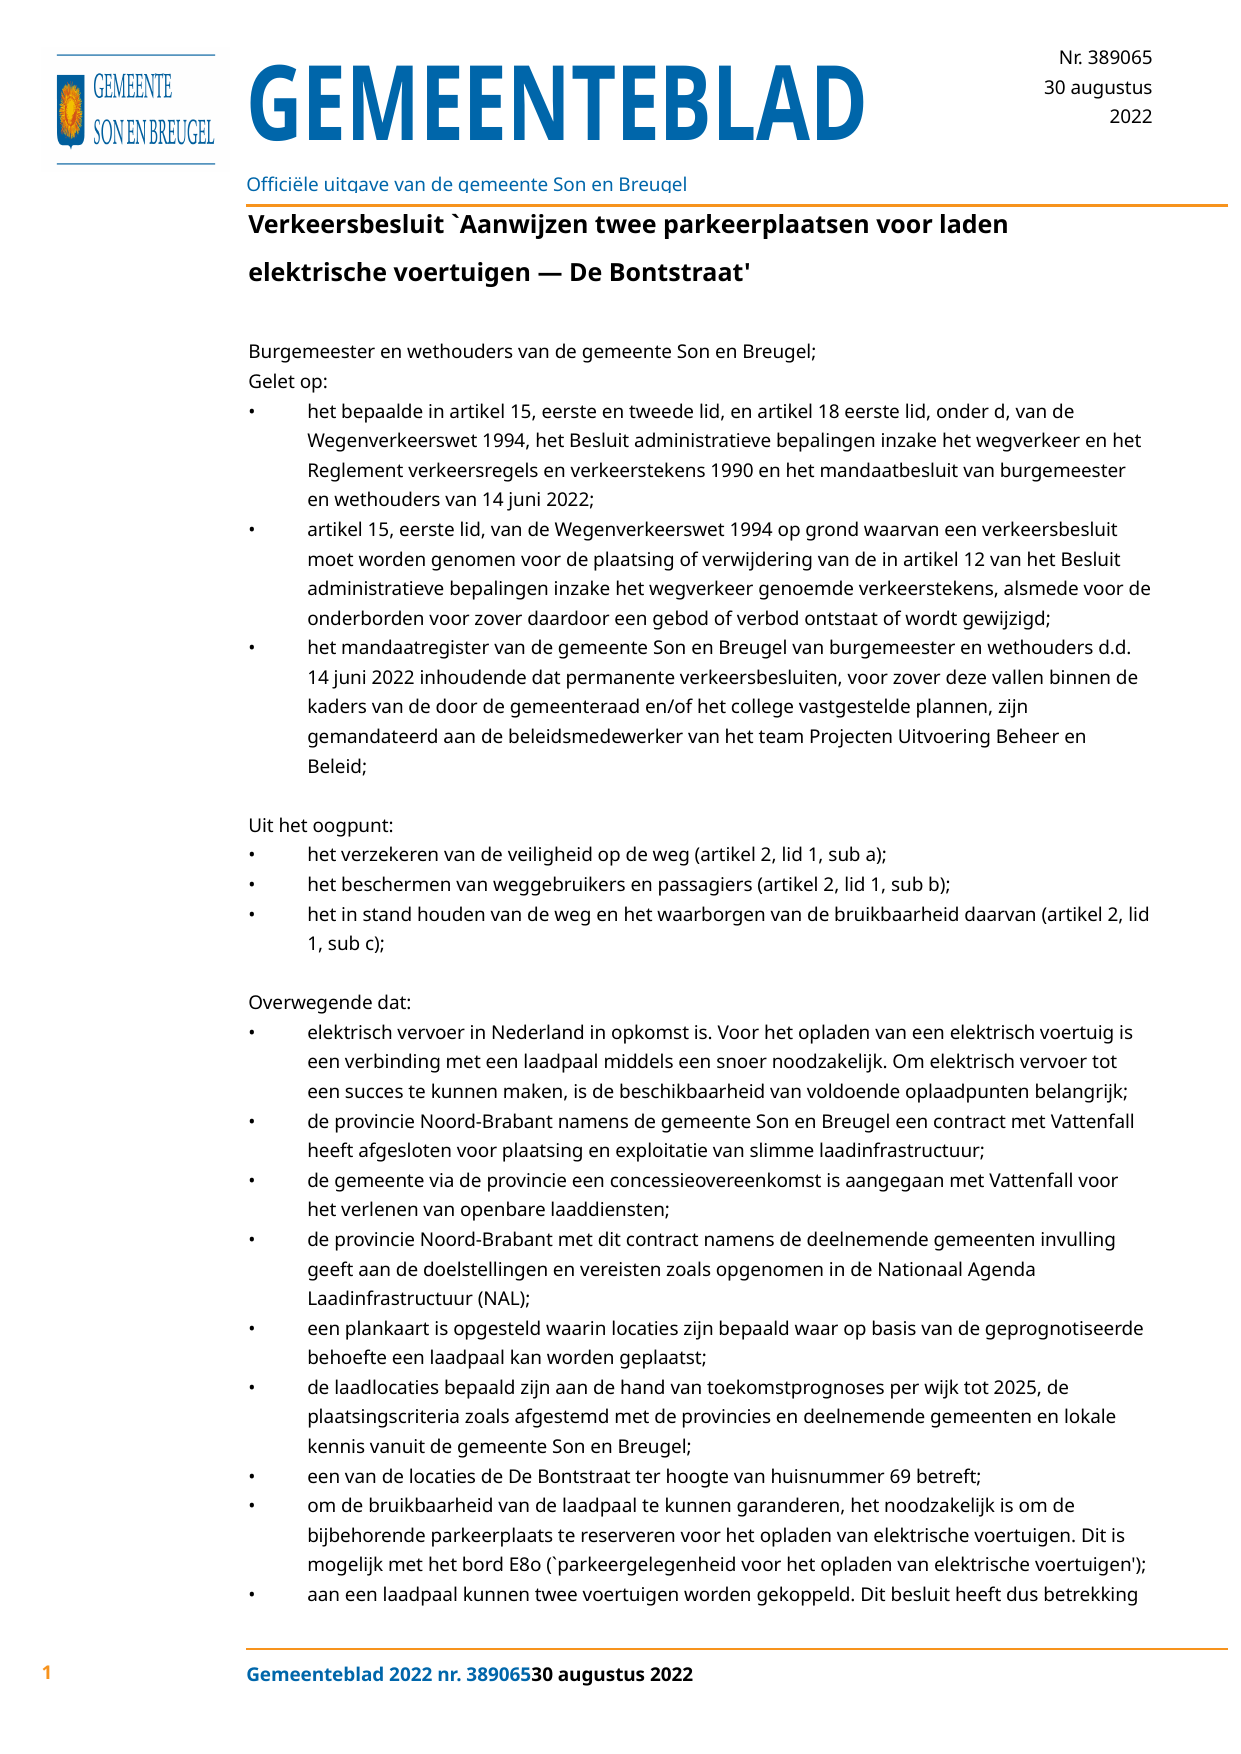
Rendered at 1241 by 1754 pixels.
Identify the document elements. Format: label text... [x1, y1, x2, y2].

list het verzekeren van de veiligheid op de weg (artikel 2, lid 1, sub a); [248, 842, 1152, 867]
picture [41, 47, 231, 172]
list het in stand houden van de weg en het waarborgen van de bruikbaarheid daarvan (artikel 2, lid 1, sub c); [248, 901, 1152, 956]
list om de bruikbaarheid van de laadpaal te kunnen garanderen, het noodzakelijk is om de bijbehorende parkeerplaats te reserveren voor het opladen van elektrische voertuigen. Dit is mogelijk met het bord E8o (`parkeergelegenheid voor het opladen van elektrische voertuigen'); [248, 1492, 1152, 1577]
list elektrisch vervoer in Nederland in opkomst is. Voor het opladen van een elektrisch voertuig is een verbinding met een laadpaal middels een snoer noodzakelijk. Om elektrisch vervoer tot een succes te kunnen maken, is de beschikbaarheid van voldoende oplaadpunten belangrijk; [248, 1019, 1152, 1104]
list aan een laadpaal kunnen twee voertuigen worden gekoppeld. Dit besluit heeft dus betrekking [248, 1581, 1152, 1607]
list de gemeente via de provincie een concessieovereenkomst is aangegaan met Vattenfall voor het verlenen van openbare laaddiensten; [248, 1167, 1152, 1222]
text Gelet op: [248, 368, 1152, 394]
list het beschermen van weggebruikers en passagiers (artikel 2, lid 1, sub b); [248, 871, 1152, 897]
list een plankaart is opgesteld waarin locaties zijn bepaald waar op basis van de geprognotiseerde behoefte een laadpaal kan worden geplaatst; [248, 1315, 1152, 1370]
list artikel 15, eerste lid, van de Wegenverkeerswet 1994 op grond waarvan een verkeersbesluit moet worden genomen voor de plaatsing of verwijdering van de in artikel 12 van het Besluit administratieve bepalingen inzake het wegverkeer genoemde verkeerstekens, alsmede voor de onderborden voor zover daardoor een gebod of verbod ontstaat of wordt gewijzigd; [248, 516, 1152, 631]
list de provincie Noord-Brabant namens de gemeente Son en Breugel een contract met Vattenfall heeft afgesloten voor plaatsing en exploitatie van slimme laadinfrastructuur; [248, 1108, 1152, 1163]
text Overwegende dat: [248, 989, 1152, 1015]
list het bepaalde in artikel 15, eerste en tweede lid, en artikel 18 eerste lid, onder d, van de Wegenverkeerswet 1994, het Besluit administratieve bepalingen inzake het wegverkeer en het Reglement verkeersregels en verkeerstekens 1990 en het mandaatbesluit van burgemeester en wethouders van 14 juni 2022; [248, 398, 1152, 512]
text Burgemeester en wethouders van de gemeente Son en Breugel; [248, 339, 1152, 364]
list een van de locaties de De Bontstraat ter hoogte van huisnummer 69 betreft; [248, 1463, 1152, 1488]
list de laadlocaties bepaald zijn aan de hand van toekomstprognoses per wijk tot 2025, de plaatsingscriteria zoals afgestemd met de provincies en deelnemende gemeenten en lokale kennis vanuit de gemeente Son en Breugel; [248, 1374, 1152, 1459]
list het mandaatregister van de gemeente Son en Breugel van burgemeester en wethouders d.d. 14 juni 2022 inhoudende dat permanente verkeersbesluiten, voor zover deze vallen binnen de kaders van de door de gemeenteraad en/of het college vastgestelde plannen, zijn gemandateerd aan de beleidsmedewerker van het team Projecten Uitvoering Beheer en Beleid; [248, 634, 1152, 778]
list de provincie Noord-Brabant met dit contract namens de deelnemende gemeenten invulling geeft aan de doelstellingen en vereisten zoals opgenomen in de Nationaal Agenda Laadinfrastructuur (NAL); [248, 1226, 1152, 1311]
text Verkeersbesluit `Aanwijzen twee parkeerplaatsen voor laden elektrische voertuigen — De Bontstraat' [248, 207, 1152, 288]
text Uit het oogpunt: [248, 812, 1152, 838]
